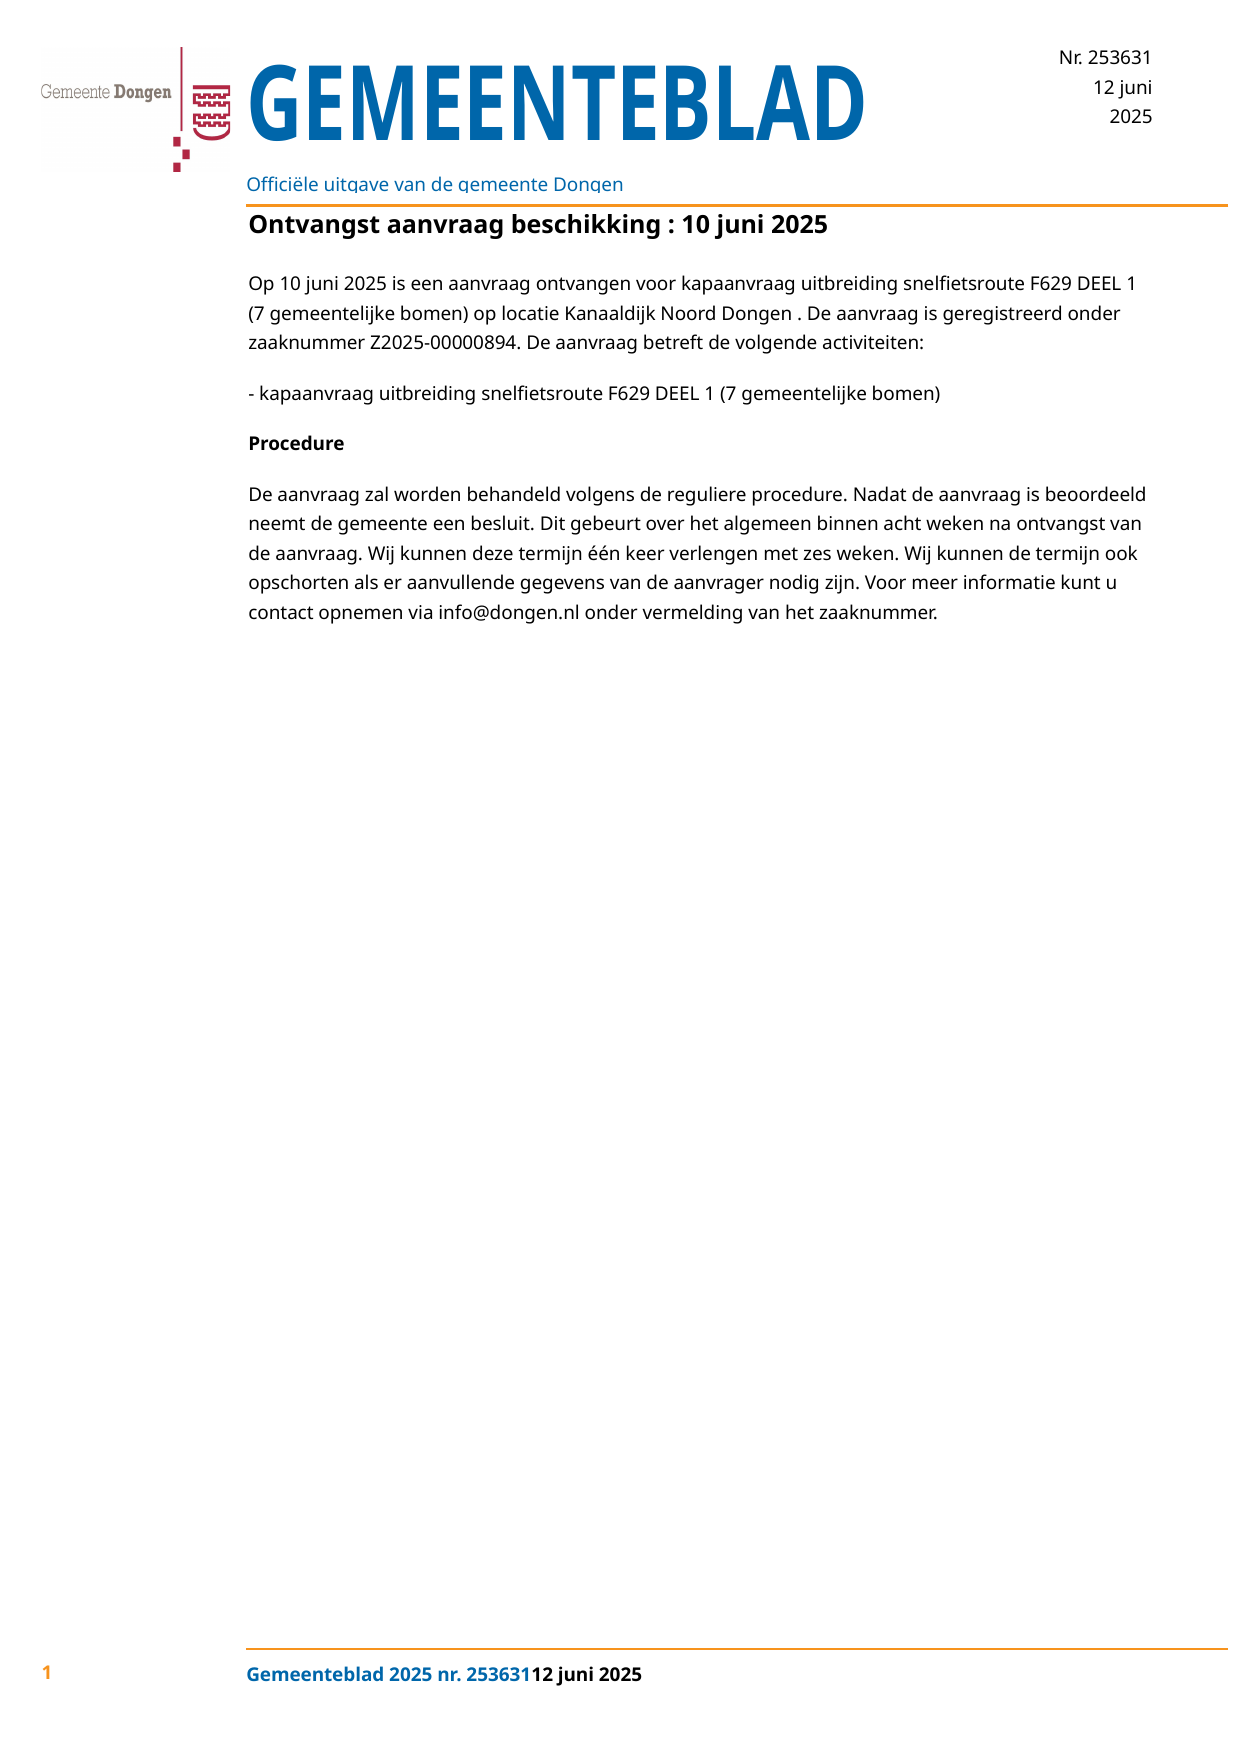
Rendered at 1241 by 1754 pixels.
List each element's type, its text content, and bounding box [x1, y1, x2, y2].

text Procedure [248, 430, 1152, 456]
text - kapaanvraag uitbreiding snelfietsroute F629 DEEL 1 (7 gemeentelijke bomen) [248, 380, 1152, 406]
picture [41, 47, 231, 172]
text Op 10 juni 2025 is een aanvraag ontvangen voor kapaanvraag uitbreiding snelfietsroute F629 DEEL 1 (7 gemeentelijke bomen) op locatie Kanaaldijk Noord Dongen . De aanvraag is geregistreerd onder zaaknummer Z2025-00000894. De aanvraag betreft de volgende activiteiten: [248, 270, 1152, 355]
text De aanvraag zal worden behandeld volgens de reguliere procedure. Nadat de aanvraag is beoordeeld neemt de gemeente een besluit. Dit gebeurt over het algemeen binnen acht weken na ontvangst van de aanvraag. Wij kunnen deze termijn één keer verlengen met zes weken. Wij kunnen de termijn ook opschorten als er aanvullende gegevens van de aanvrager nodig zijn. Voor meer informatie kunt u contact opnemen via info@dongen.nl onder vermelding van het zaaknummer. [248, 481, 1152, 625]
text Ontvangst aanvraag beschikking : 10 juni 2025 [248, 207, 1152, 241]
